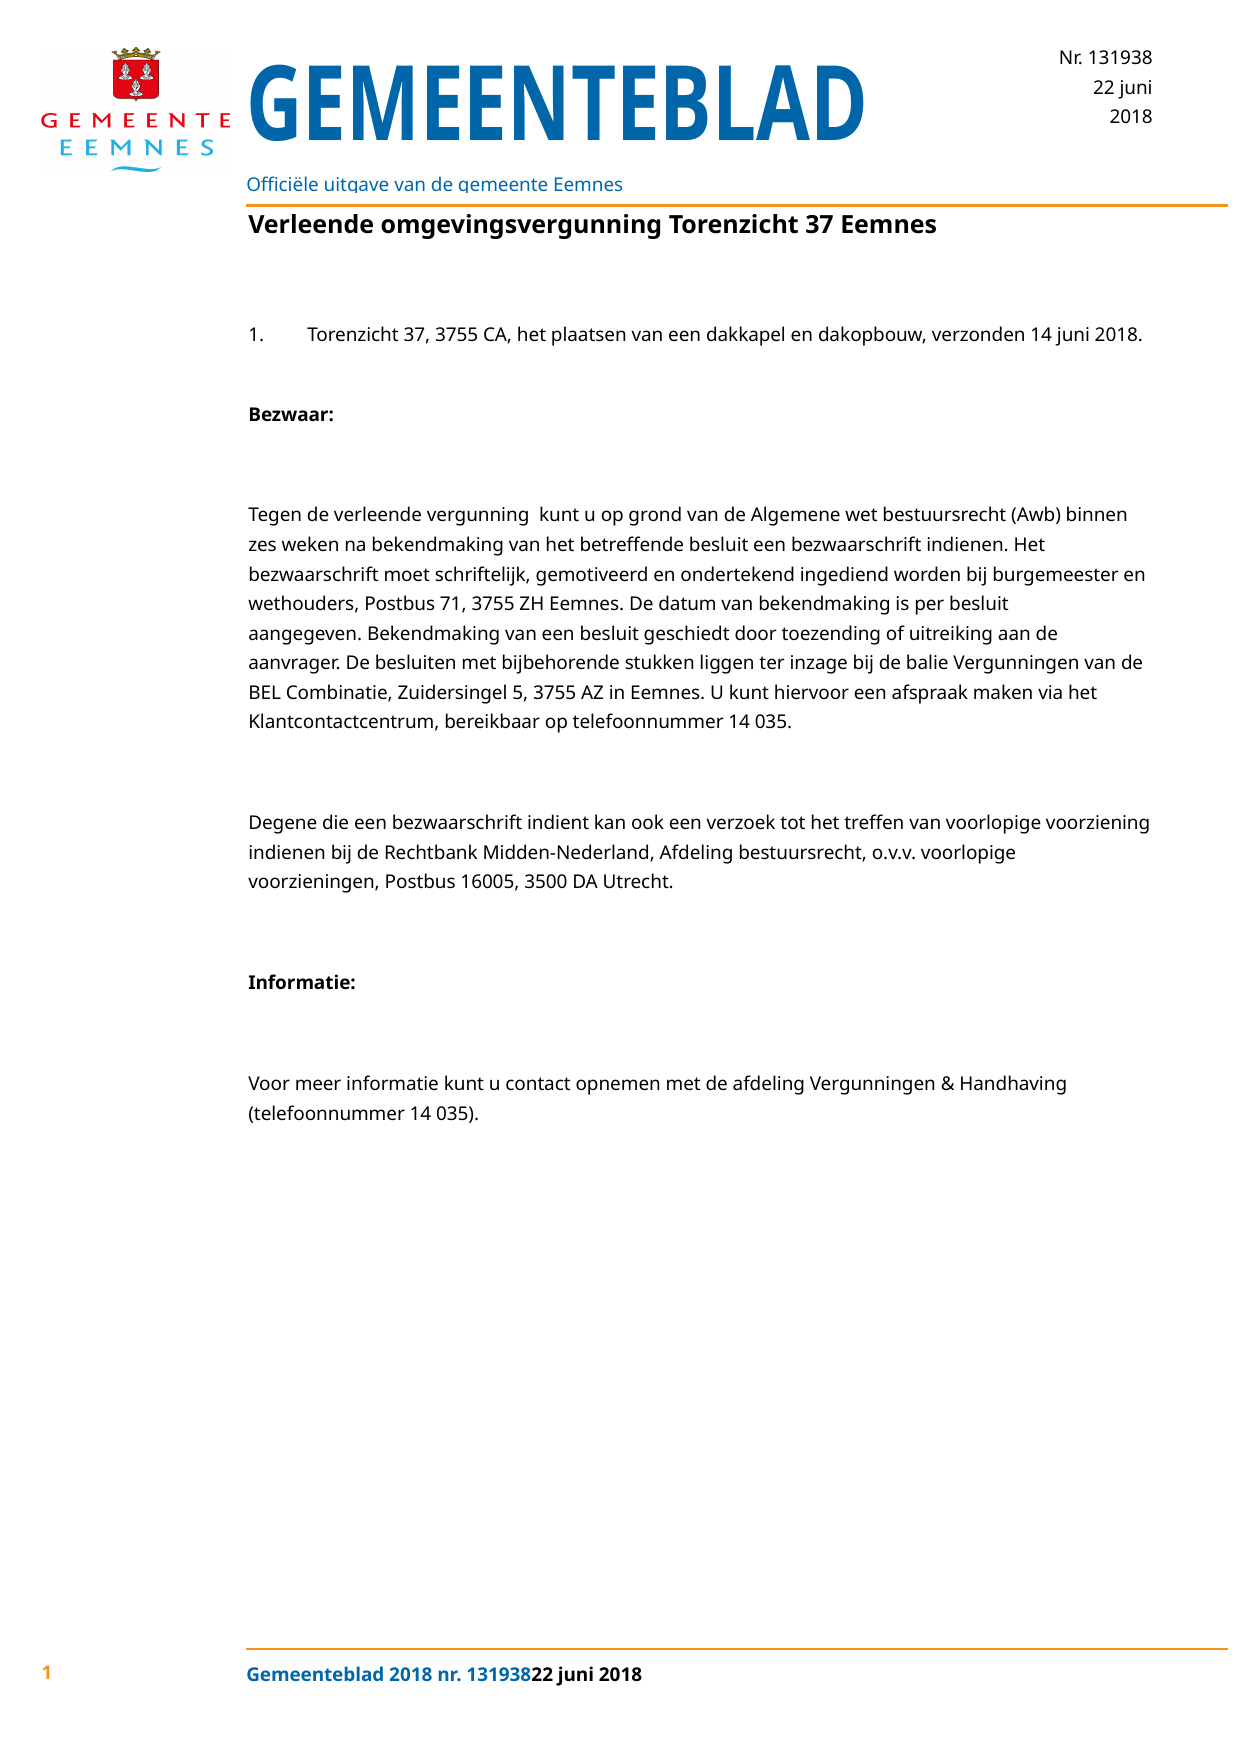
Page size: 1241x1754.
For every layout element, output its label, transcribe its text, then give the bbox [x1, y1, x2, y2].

picture [41, 47, 231, 172]
text Bezwaar: [248, 401, 1152, 426]
text Verleende omgevingsvergunning Torenzicht 37 Eemnes [248, 207, 1152, 241]
text Degene die een bezwaarschrift indient kan ook een verzoek tot het treffen van voorlopige voorziening indienen bij de Rechtbank Midden-Nederland, Afdeling bestuursrecht, o.v.v. voorlopige voorzieningen, Postbus 16005, 3500 DA Utrecht. [248, 809, 1152, 894]
text Informatie: [248, 969, 1152, 995]
text Voor meer informatie kunt u contact opnemen met de afdeling Vergunningen & Handhaving (telefoonnummer 14 035). [248, 1070, 1152, 1126]
list Torenzicht 37, 3755 CA, het plaatsen van een dakkapel en dakopbouw, verzonden 14 juni 2018. [248, 321, 1152, 346]
text Tegen de verleende vergunning kunt u op grond van de Algemene wet bestuursrecht (Awb) binnen zes weken na bekendmaking van het betreffende besluit een bezwaarschrift indienen. Het bezwaarschrift moet schriftelijk, gemotiveerd en ondertekend ingediend worden bij burgemeester en wethouders, Postbus 71, 3755 ZH Eemnes. De datum van bekendmaking is per besluit aangegeven. Bekendmaking van een besluit geschiedt door toezending of uitreiking aan de aanvrager. De besluiten met bijbehorende stukken liggen ter inzage bij de balie Vergunningen van de BEL Combinatie, Zuidersingel 5, 3755 AZ in Eemnes. U kunt hiervoor een afspraak maken via het Klantcontactcentrum, bereikbaar op telefoonnummer 14 035. [248, 502, 1152, 734]
